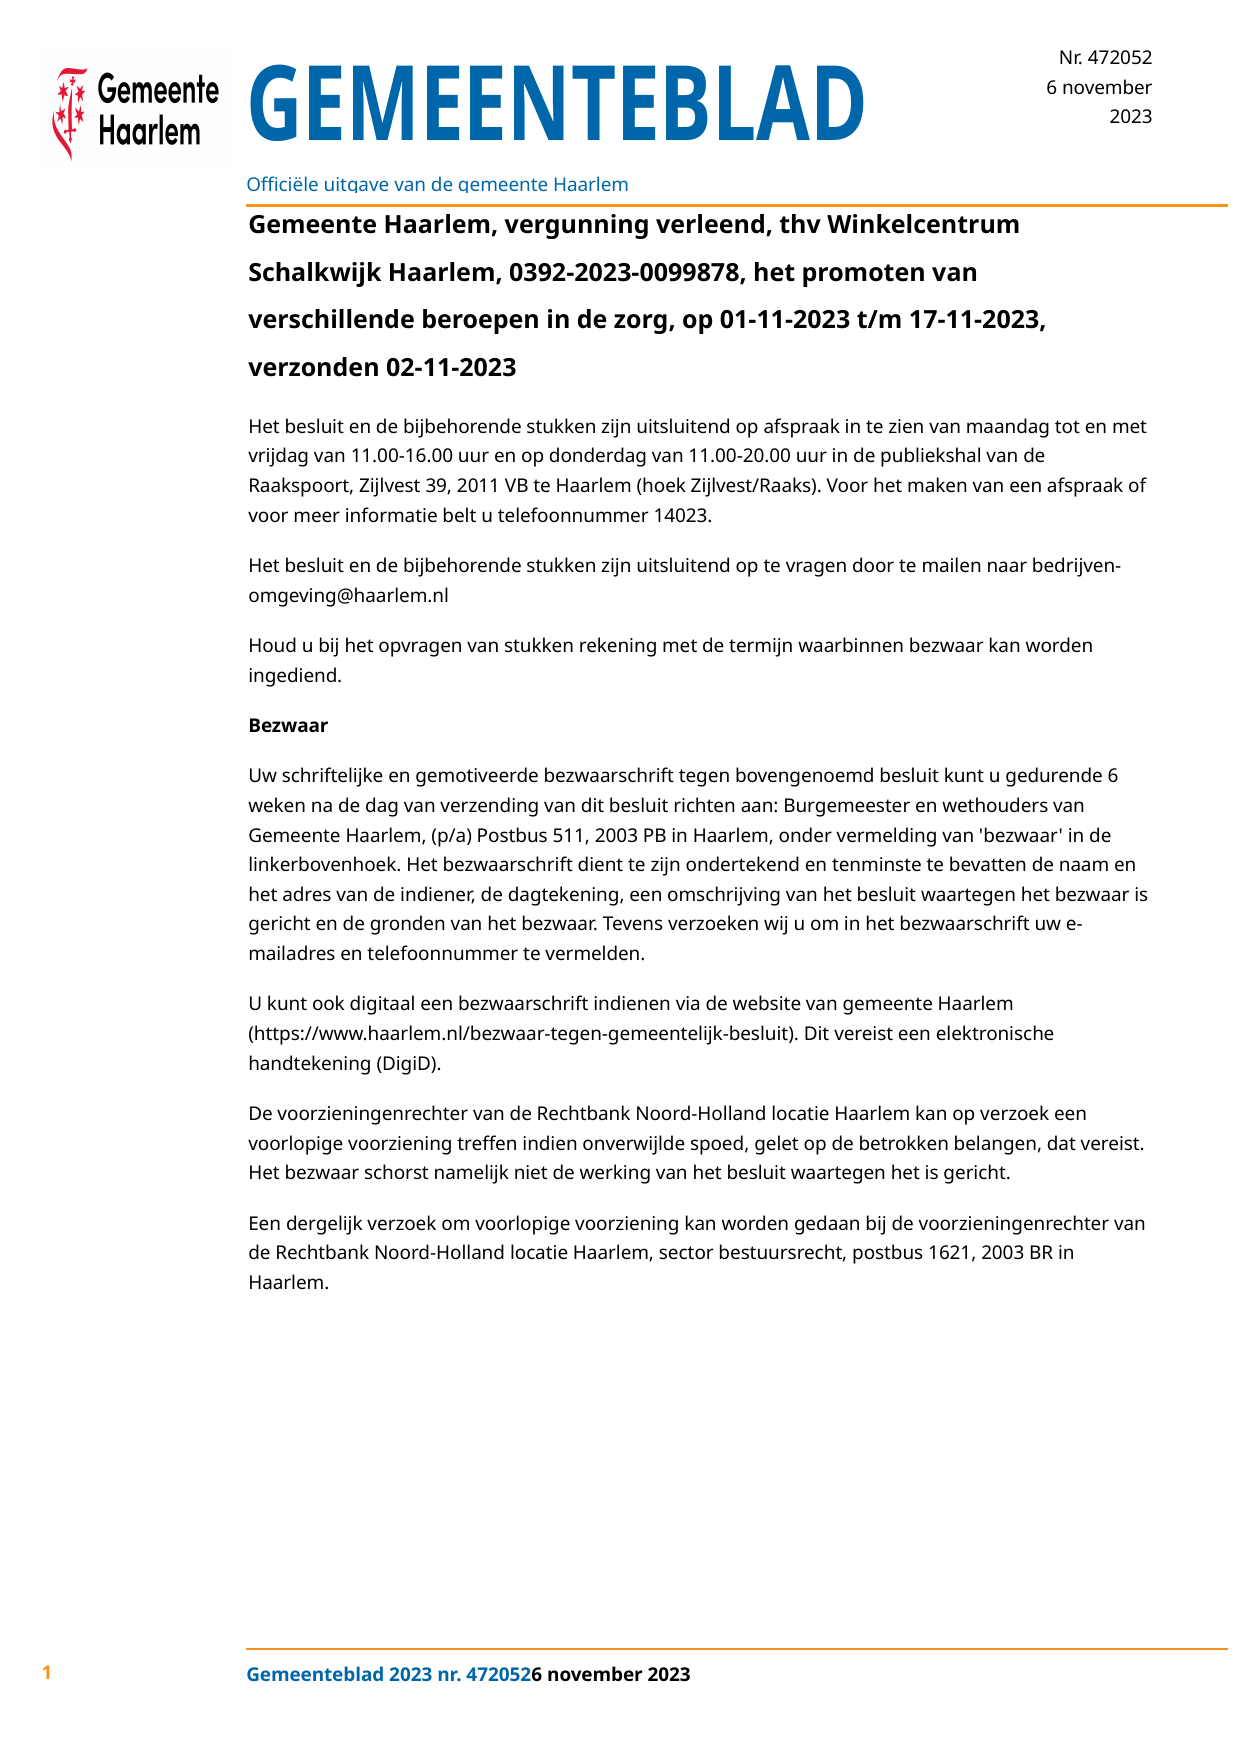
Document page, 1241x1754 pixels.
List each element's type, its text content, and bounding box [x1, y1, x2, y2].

text Een dergelijk verzoek om voorlopige voorziening kan worden gedaan bij de voorzieningenrechter van de Rechtbank Noord-Holland locatie Haarlem, sector bestuursrecht, postbus 1621, 2003 BR in Haarlem. [248, 1210, 1152, 1295]
text Gemeente Haarlem, vergunning verleend, thv Winkelcentrum Schalkwijk Haarlem, 0392-2023-0099878, het promoten van verschillende beroepen in de zorg, op 01-11-2023 t/m 17-11-2023, verzonden 02-11-2023 [248, 207, 1152, 384]
text Houd u bij het opvragen van stukken rekening met de termijn waarbinnen bezwaar kan worden ingediend. [248, 632, 1152, 688]
text Het besluit en de bijbehorende stukken zijn uitsluitend op te vragen door te mailen naar bedrijven-omgeving@haarlem.nl [248, 552, 1152, 608]
text Het besluit en de bijbehorende stukken zijn uitsluitend op afspraak in te zien van maandag tot en met vrijdag van 11.00-16.00 uur en op donderdag van 11.00-20.00 uur in de publiekshal van de Raakspoort, Zijlvest 39, 2011 VB te Haarlem (hoek Zijlvest/Raaks). Voor het maken van een afspraak of voor meer informatie belt u telefoonnummer 14023. [248, 413, 1152, 528]
text Bezwaar [248, 712, 1152, 738]
text Uw schriftelijke en gemotiveerde bezwaarschrift tegen bovengenoemd besluit kunt u gedurende 6 weken na de dag van verzending van dit besluit richten aan: Burgemeester en wethouders van Gemeente Haarlem, (p/a) Postbus 511, 2003 PB in Haarlem, onder vermelding van 'bezwaar' in de linkerbovenhoek. Het bezwaarschrift dient te zijn ondertekend en tenminste te bevatten de naam en het adres van de indiener, de dagtekening, een omschrijving van het besluit waartegen het bezwaar is gericht en de gronden van het bezwaar. Tevens verzoeken wij u om in het bezwaarschrift uw e-mailadres en telefoonnummer te vermelden. [248, 763, 1152, 966]
picture [41, 47, 231, 172]
text De voorzieningenrechter van de Rechtbank Noord-Holland locatie Haarlem kan op verzoek een voorlopige voorziening treffen indien onverwijlde spoed, gelet op de betrokken belangen, dat vereist. Het bezwaar schorst namelijk niet de werking van het besluit waartegen het is gericht. [248, 1100, 1152, 1185]
text U kunt ook digitaal een bezwaarschrift indienen via de website van gemeente Haarlem (https://www.haarlem.nl/bezwaar-tegen-gemeentelijk-besluit). Dit vereist een elektronische handtekening (DigiD). [248, 991, 1152, 1076]
